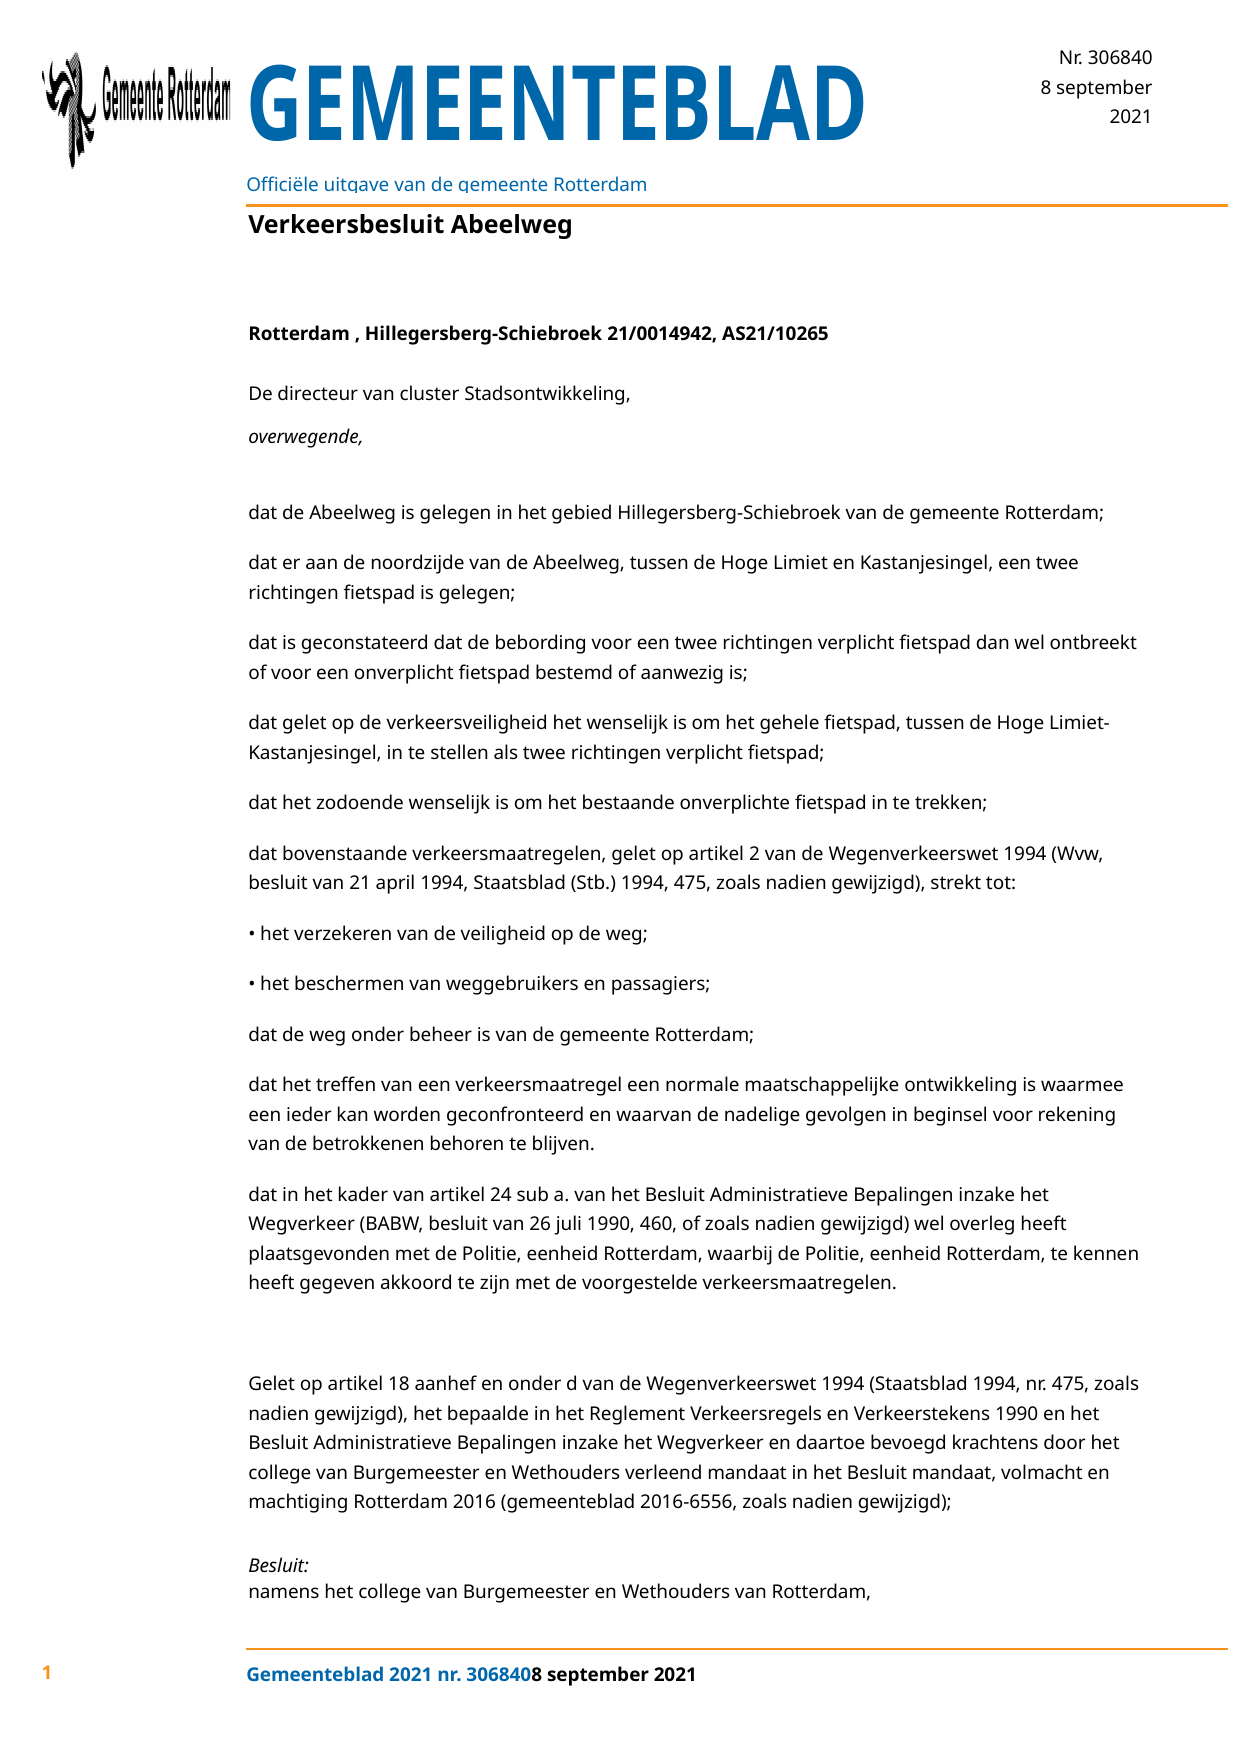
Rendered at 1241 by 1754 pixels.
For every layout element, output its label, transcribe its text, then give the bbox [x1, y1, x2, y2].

text dat er aan de noordzijde van de Abeelweg, tussen de Hoge Limiet en Kastanjesingel, een twee richtingen fietspad is gelegen; [248, 549, 1152, 605]
text dat het treffen van een verkeersmaatregel een normale maatschappelijke ontwikkeling is waarmee een ieder kan worden geconfronteerd en waarvan de nadelige gevolgen in beginsel voor rekening van de betrokkenen behoren te blijven. [248, 1071, 1152, 1156]
text Gelet op artikel 18 aanhef en onder d van de Wegenverkeerswet 1994 (Staatsblad 1994, nr. 475, zoals nadien gewijzigd), het bepaalde in het Reglement Verkeersregels en Verkeerstekens 1990 en het Besluit Administratieve Bepalingen inzake het Wegverkeer en daartoe bevoegd krachtens door het college van Burgemeester en Wethouders verleend mandaat in het Besluit mandaat, volmacht en machtiging Rotterdam 2016 (gemeenteblad 2016-6556, zoals nadien gewijzigd); [248, 1370, 1152, 1514]
text De directeur van cluster Stadsontwikkeling, [248, 380, 1152, 406]
text overwegende, [248, 423, 1152, 449]
text dat de weg onder beheer is van de gemeente Rotterdam; [248, 1021, 1152, 1046]
picture [41, 47, 231, 172]
text dat in het kader van artikel 24 sub a. van het Besluit Administratieve Bepalingen inzake het Wegverkeer (BABW, besluit van 26 juli 1990, 460, of zoals nadien gewijzigd) wel overleg heeft plaatsgevonden met de Politie, eenheid Rotterdam, waarbij de Politie, eenheid Rotterdam, te kennen heeft gegeven akkoord te zijn met de voorgestelde verkeersmaatregelen. [248, 1181, 1152, 1295]
text Verkeersbesluit Abeelweg [248, 207, 1152, 241]
text dat is geconstateerd dat de bebording voor een twee richtingen verplicht fietspad dan wel ontbreekt of voor een onverplicht fietspad bestemd of aanwezig is; [248, 629, 1152, 685]
text dat bovenstaande verkeersmaatregelen, gelet op artikel 2 van de Wegenverkeerswet 1994 (Wvw, besluit van 21 april 1994, Staatsblad (Stb.) 1994, 475, zoals nadien gewijzigd), strekt tot: [248, 840, 1152, 895]
text dat de Abeelweg is gelegen in het gebied Hillegersberg-Schiebroek van de gemeente Rotterdam; [248, 499, 1152, 525]
text namens het college van Burgemeester en Wethouders van Rotterdam, [248, 1578, 1152, 1604]
text Rotterdam , Hillegersberg-Schiebroek 21/0014942, AS21/10265 [248, 321, 1152, 346]
text dat het zodoende wenselijk is om het bestaande onverplichte fietspad in te trekken; [248, 789, 1152, 815]
text Besluit: [248, 1553, 1152, 1578]
text • het beschermen van weggebruikers en passagiers; [248, 970, 1152, 996]
text • het verzekeren van de veiligheid op de weg; [248, 920, 1152, 946]
text dat gelet op de verkeersveiligheid het wenselijk is om het gehele fietspad, tussen de Hoge Limiet- Kastanjesingel, in te stellen als twee richtingen verplicht fietspad; [248, 709, 1152, 765]
